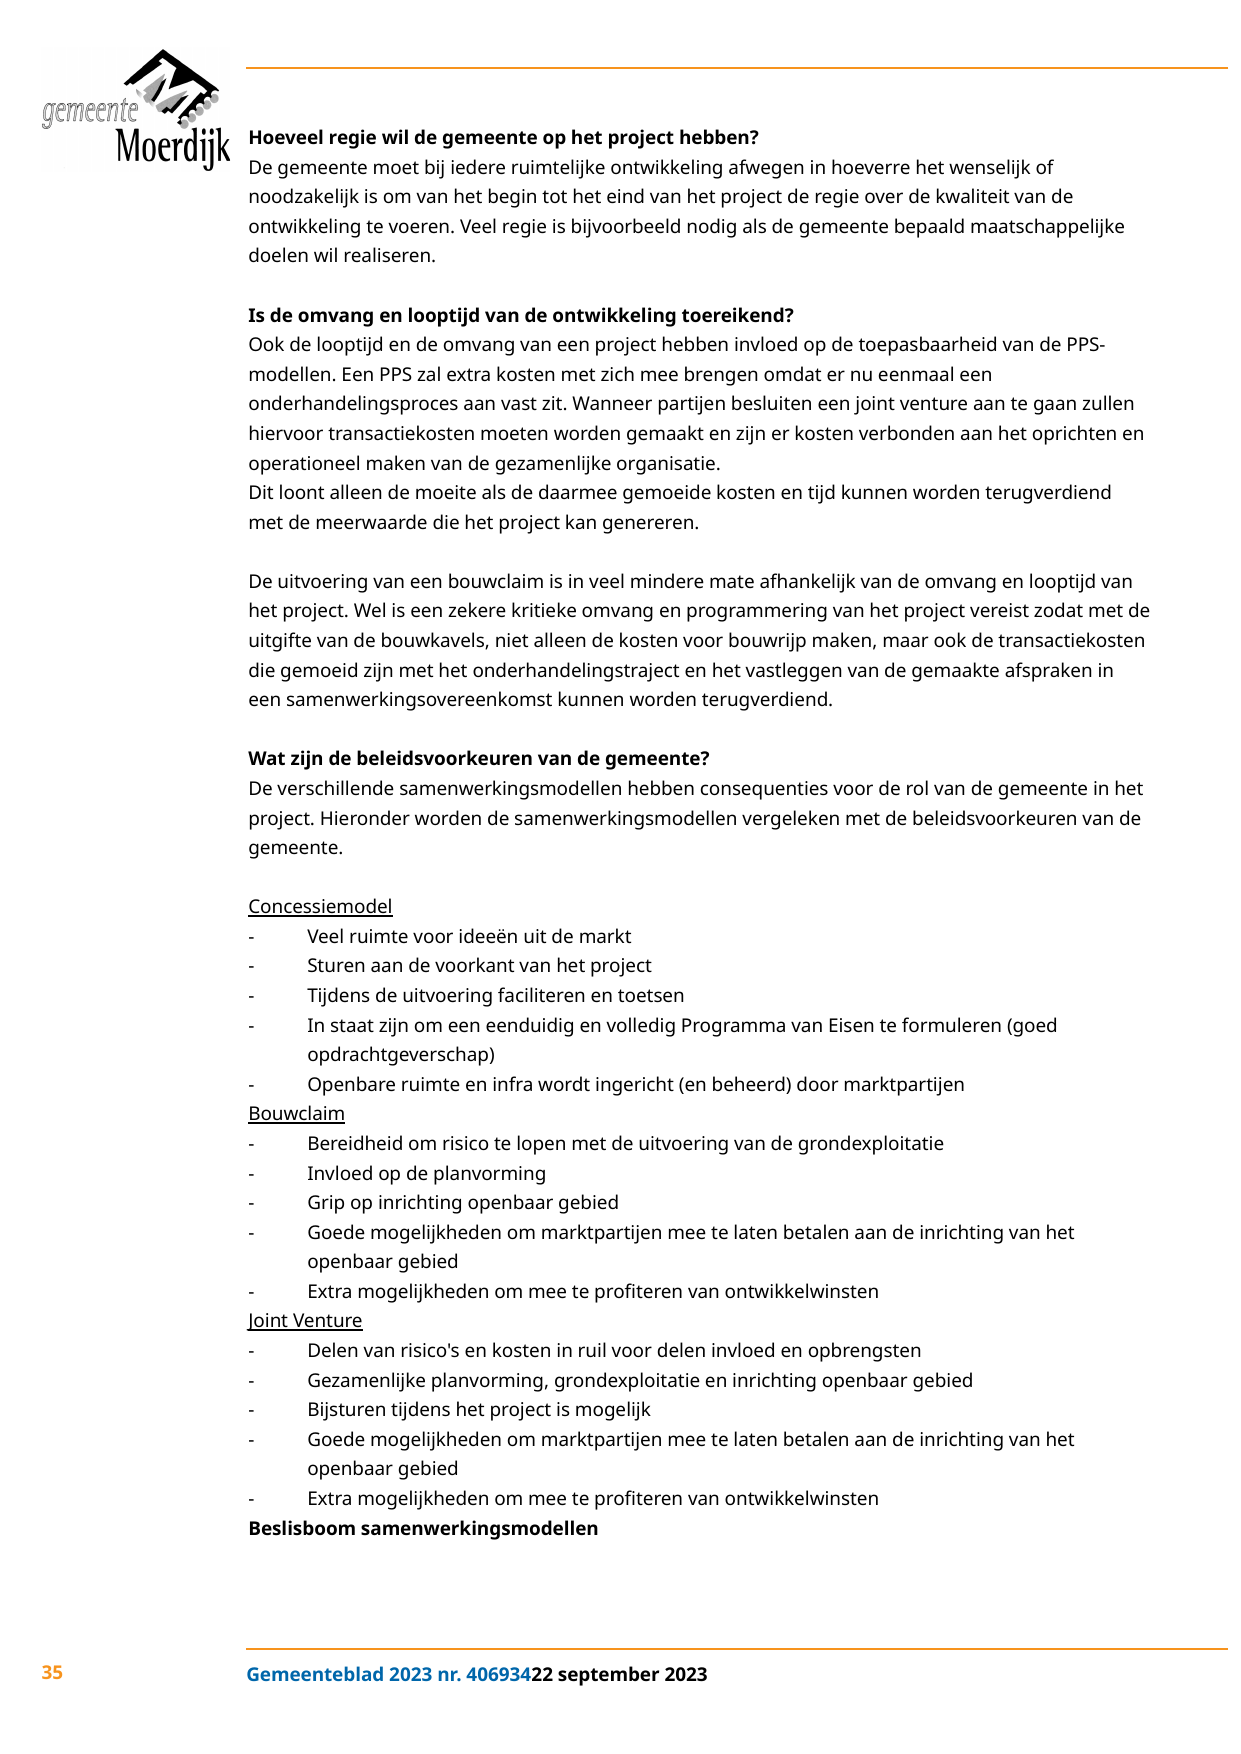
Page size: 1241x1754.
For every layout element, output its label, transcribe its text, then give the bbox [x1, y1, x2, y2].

list Veel ruimte voor ideeën uit de markt [248, 923, 1152, 949]
text De gemeente moet bij iedere ruimtelijke ontwikkeling afwegen in hoeverre het wenselijk of noodzakelijk is om van het begin tot het eind van het project de regie over de kwaliteit van de ontwikkeling te voeren. Veel regie is bijvoorbeeld nodig als de gemeente bepaald maatschappelijke doelen wil realiseren. [248, 154, 1152, 268]
text Ook de looptijd en de omvang van een project hebben invloed op de toepasbaarheid van de PPS-modellen. Een PPS zal extra kosten met zich mee brengen omdat er nu eenmaal een onderhandelingsproces aan vast zit. Wanneer partijen besluiten een joint venture aan te gaan zullen hiervoor transactiekosten moeten worden gemaakt en zijn er kosten verbonden aan het oprichten en operationeel maken van de gezamenlijke organisatie. [248, 331, 1152, 476]
list Goede mogelijkheden om marktpartijen mee te laten betalen aan de inrichting van het openbaar gebied [248, 1219, 1152, 1274]
list Delen van risico's en kosten in ruil voor delen invloed en opbrengsten [248, 1337, 1152, 1363]
picture [41, 47, 231, 172]
text Wat zijn de beleidsvoorkeuren van de gemeente? [248, 746, 1152, 771]
list Bereidheid om risico te lopen met de uitvoering van de grondexploitatie [248, 1130, 1152, 1156]
text De uitvoering van een bouwclaim is in veel mindere mate afhankelijk van de omvang en looptijd van het project. Wel is een zekere kritieke omvang en programmering van het project vereist zodat met de uitgifte van de bouwkavels, niet alleen de kosten voor bouwrijp maken, maar ook de transactiekosten die gemoeid zijn met het onderhandelingstraject en het vastleggen van de gemaakte afspraken in een samenwerkingsovereenkomst kunnen worden terugverdiend. [248, 568, 1152, 712]
list In staat zijn om een eenduidig en volledig Programma van Eisen te formuleren (goed opdrachtgeverschap) [248, 1012, 1152, 1067]
text Dit loont alleen de moeite als de daarmee gemoeide kosten en tijd kunnen worden terugverdiend met de meerwaarde die het project kan genereren. [248, 479, 1152, 535]
list Gezamenlijke planvorming, grondexploitatie en inrichting openbaar gebied [248, 1367, 1152, 1393]
text De verschillende samenwerkingsmodellen hebben consequenties voor de rol van de gemeente in het project. Hieronder worden de samenwerkingsmodellen vergeleken met de beleidsvoorkeuren van de gemeente. [248, 775, 1152, 860]
list Invloed op de planvorming [248, 1160, 1152, 1186]
text Beslisboom samenwerkingsmodellen [248, 1515, 1152, 1541]
list Goede mogelijkheden om marktpartijen mee te laten betalen aan de inrichting van het openbaar gebied [248, 1426, 1152, 1481]
list Grip op inrichting openbaar gebied [248, 1189, 1152, 1215]
text Joint Venture [248, 1308, 1152, 1333]
text Bouwclaim [248, 1101, 1152, 1126]
list Sturen aan de voorkant van het project [248, 953, 1152, 978]
list Extra mogelijkheden om mee te profiteren van ontwikkelwinsten [248, 1278, 1152, 1304]
text Concessiemodel [248, 893, 1152, 919]
list Openbare ruimte en infra wordt ingericht (en beheerd) door marktpartijen [248, 1071, 1152, 1097]
list Bijsturen tijdens het project is mogelijk [248, 1396, 1152, 1422]
text Is de omvang en looptijd van de ontwikkeling toereikend? [248, 302, 1152, 328]
text Hoeveel regie wil de gemeente op het project hebben? [248, 124, 1152, 150]
list Tijdens de uitvoering faciliteren en toetsen [248, 982, 1152, 1008]
list Extra mogelijkheden om mee te profiteren van ontwikkelwinsten [248, 1485, 1152, 1511]
